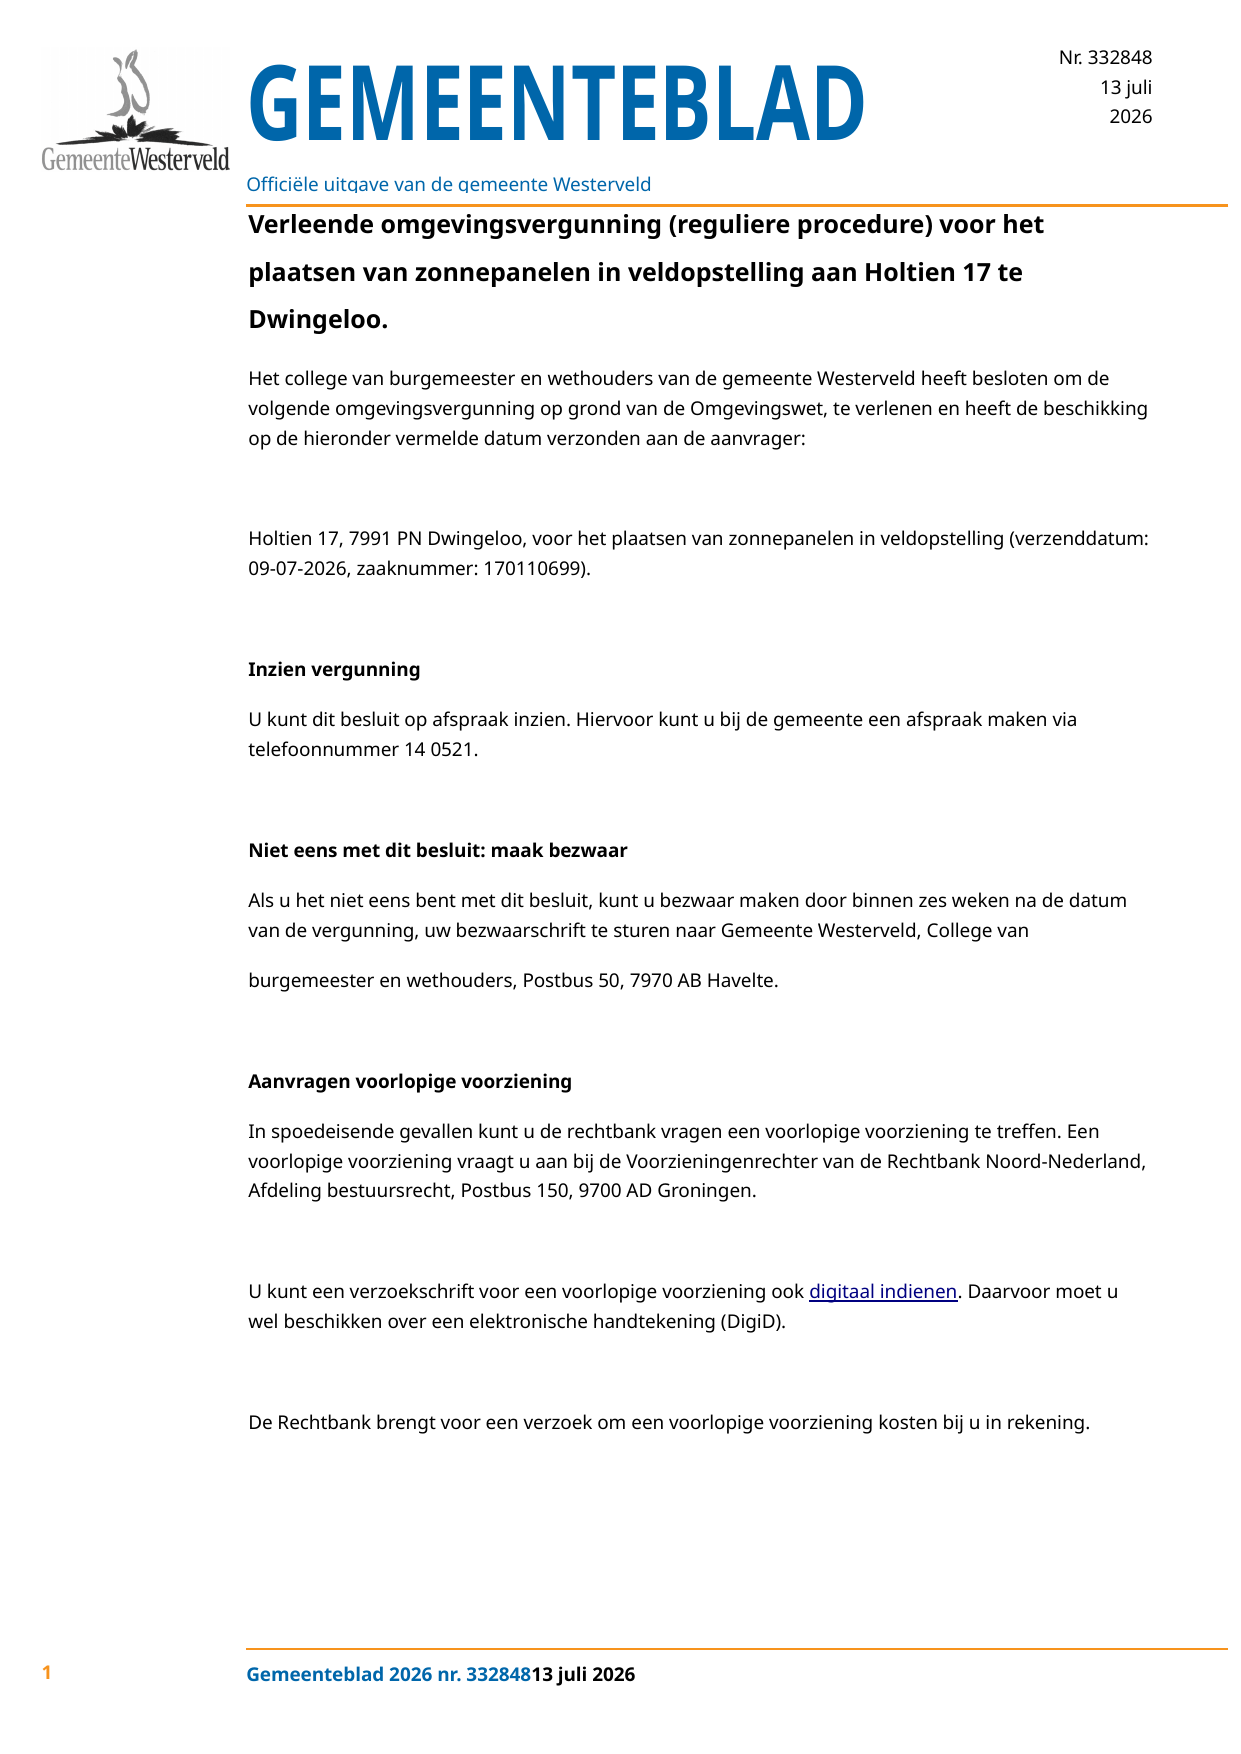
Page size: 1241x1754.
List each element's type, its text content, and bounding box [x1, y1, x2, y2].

text U kunt een verzoekschrift voor een voorlopige voorziening ook digitaal indienen. Daarvoor moet u wel beschikken over een elektronische handtekening (DigiD). [248, 1278, 1152, 1334]
text De Rechtbank brengt voor een verzoek om een voorlopige voorziening kosten bij u in rekening. [248, 1409, 1152, 1434]
text Holtien 17, 7991 PN Dwingeloo, voor het plaatsen van zonnepanelen in veldopstelling (verzenddatum: 09-07-2026, zaaknummer: 170110699). [248, 526, 1152, 581]
text Niet eens met dit besluit: maak bezwaar [248, 837, 1152, 862]
text Verleende omgevingsvergunning (reguliere procedure) voor het plaatsen van zonnepanelen in veldopstelling aan Holtien 17 te Dwingeloo. [248, 207, 1152, 336]
picture [41, 47, 231, 172]
text Aanvragen voorlopige voorziening [248, 1068, 1152, 1094]
text Het college van burgemeester en wethouders van de gemeente Westerveld heeft besloten om de volgende omgevingsvergunning op grond van de Omgevingswet, te verlenen en heeft de beschikking op de hieronder vermelde datum verzonden aan de aanvrager: [248, 366, 1152, 450]
text In spoedeisende gevallen kunt u de rechtbank vragen een voorlopige voorziening te treffen. Een voorlopige voorziening vraagt u aan bij de Voorzieningenrechter van de Rechtbank Noord-Nederland, Afdeling bestuursrecht, Postbus 150, 9700 AD Groningen. [248, 1118, 1152, 1203]
text Als u het niet eens bent met dit besluit, kunt u bezwaar maken door binnen zes weken na de datum van de vergunning, uw bezwaarschrift te sturen naar Gemeente Westerveld, College van [248, 887, 1152, 942]
text U kunt dit besluit op afspraak inzien. Hiervoor kunt u bij de gemeente een afspraak maken via telefoonnummer 14 0521. [248, 706, 1152, 762]
text burgemeester en wethouders, Postbus 50, 7970 AB Havelte. [248, 967, 1152, 993]
text Inzien vergunning [248, 656, 1152, 682]
